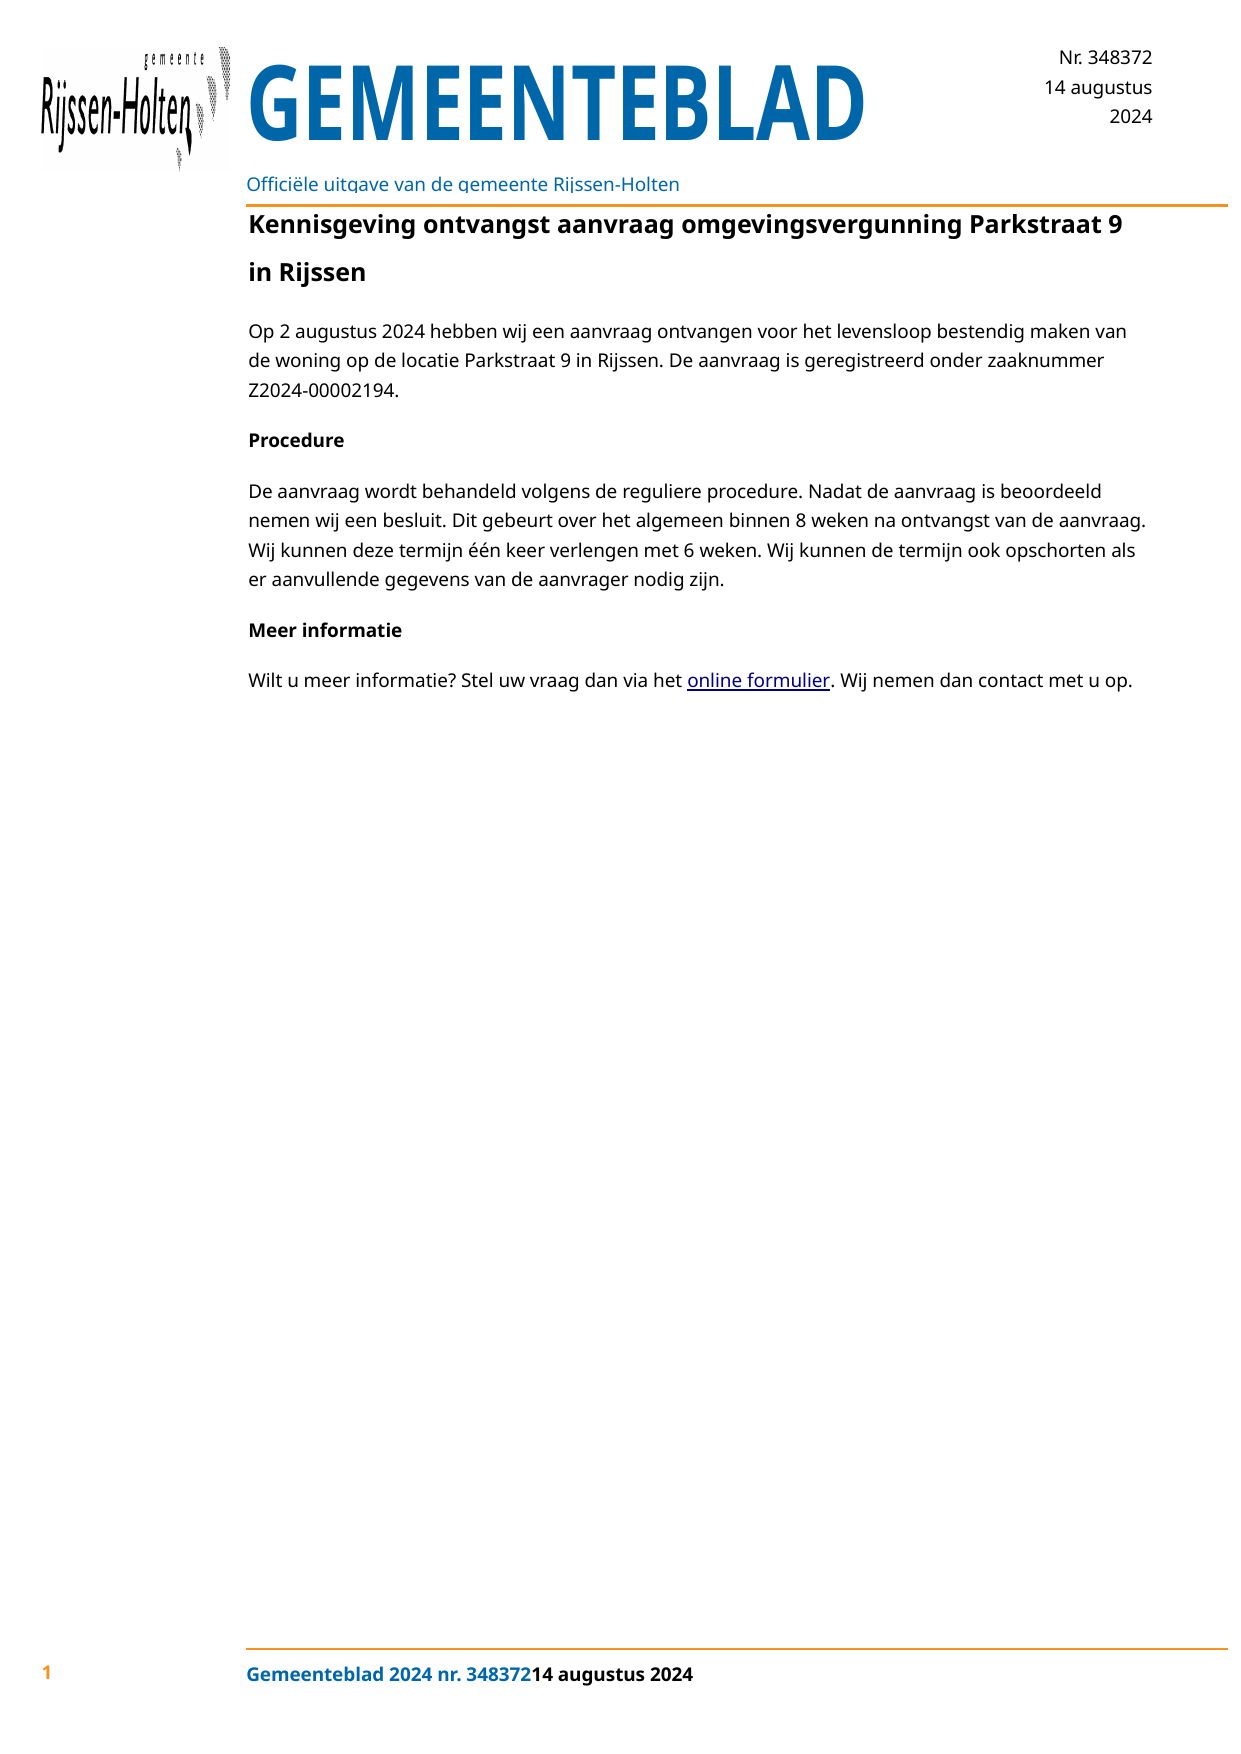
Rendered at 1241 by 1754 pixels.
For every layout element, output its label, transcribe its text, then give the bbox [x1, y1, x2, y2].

text Op 2 augustus 2024 hebben wij een aanvraag ontvangen voor het levensloop bestendig maken van de woning op de locatie Parkstraat 9 in Rijssen. De aanvraag is geregistreerd onder zaaknummer Z2024-00002194. [248, 318, 1152, 403]
text Wilt u meer informatie? Stel uw vraag dan via het online formulier. Wij nemen dan contact met u op. [248, 667, 1152, 693]
text Procedure [248, 427, 1152, 453]
picture [41, 47, 231, 172]
text De aanvraag wordt behandeld volgens de reguliere procedure. Nadat de aanvraag is beoordeeld nemen wij een besluit. Dit gebeurt over het algemeen binnen 8 weken na ontvangst van de aanvraag. Wij kunnen deze termijn één keer verlengen met 6 weken. Wij kunnen de termijn ook opschorten als er aanvullende gegevens van de aanvrager nodig zijn. [248, 478, 1152, 592]
text Meer informatie [248, 617, 1152, 643]
text Kennisgeving ontvangst aanvraag omgevingsvergunning Parkstraat 9 in Rijssen [248, 207, 1152, 288]
